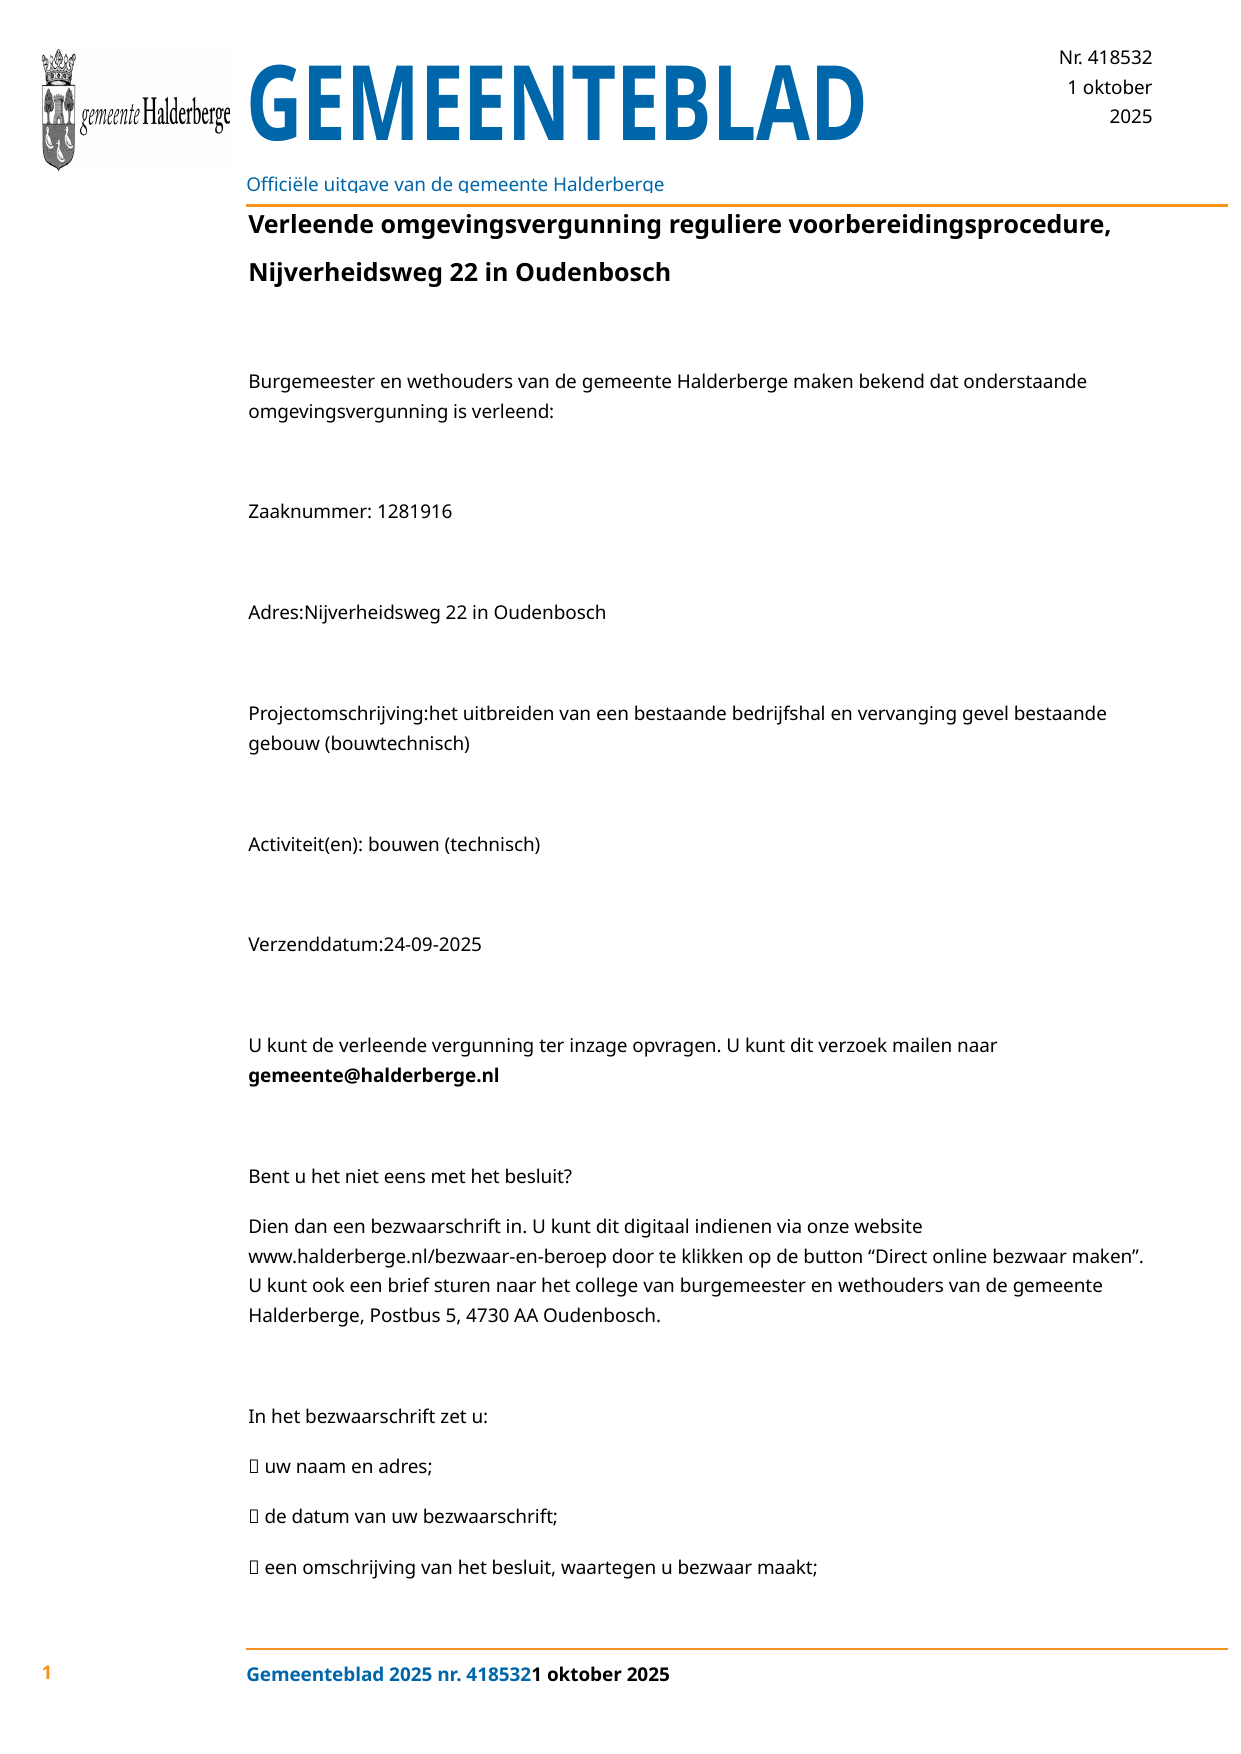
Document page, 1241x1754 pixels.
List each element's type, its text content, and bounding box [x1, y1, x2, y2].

text Activiteit(en): bouwen (technisch) [248, 831, 1152, 857]
text In het bezwaarschrift zet u: [248, 1403, 1152, 1429]
text  uw naam en adres; [248, 1453, 1152, 1479]
text Adres:Nijverheidsweg 22 in Oudenbosch [248, 599, 1152, 625]
text Bent u het niet eens met het besluit? [248, 1163, 1152, 1189]
text Dien dan een bezwaarschrift in. U kunt dit digitaal indienen via onze website www.halderberge.nl/bezwaar-en-beroep door te klikken op de button “Direct online bezwaar maken”. U kunt ook een brief sturen naar het college van burgemeester en wethouders van de gemeente Halderberge, Postbus 5, 4730 AA Oudenbosch. [248, 1213, 1152, 1328]
text Burgemeester en wethouders van de gemeente Halderberge maken bekend dat onderstaande omgevingsvergunning is verleend: [248, 368, 1152, 424]
text  een omschrijving van het besluit, waartegen u bezwaar maakt; [248, 1554, 1152, 1580]
text Zaaknummer: 1281916 [248, 499, 1152, 524]
text  de datum van uw bezwaarschrift; [248, 1504, 1152, 1529]
text Verleende omgevingsvergunning reguliere voorbereidingsprocedure, Nijverheidsweg 22 in Oudenbosch [248, 207, 1152, 288]
text Projectomschrijving:het uitbreiden van een bestaande bedrijfshal en vervanging gevel bestaande gebouw (bouwtechnisch) [248, 700, 1152, 756]
picture [41, 47, 231, 172]
text Verzenddatum:24-09-2025 [248, 932, 1152, 957]
text U kunt de verleende vergunning ter inzage opvragen. U kunt dit verzoek mailen naar gemeente@halderberge.nl [248, 1032, 1152, 1088]
